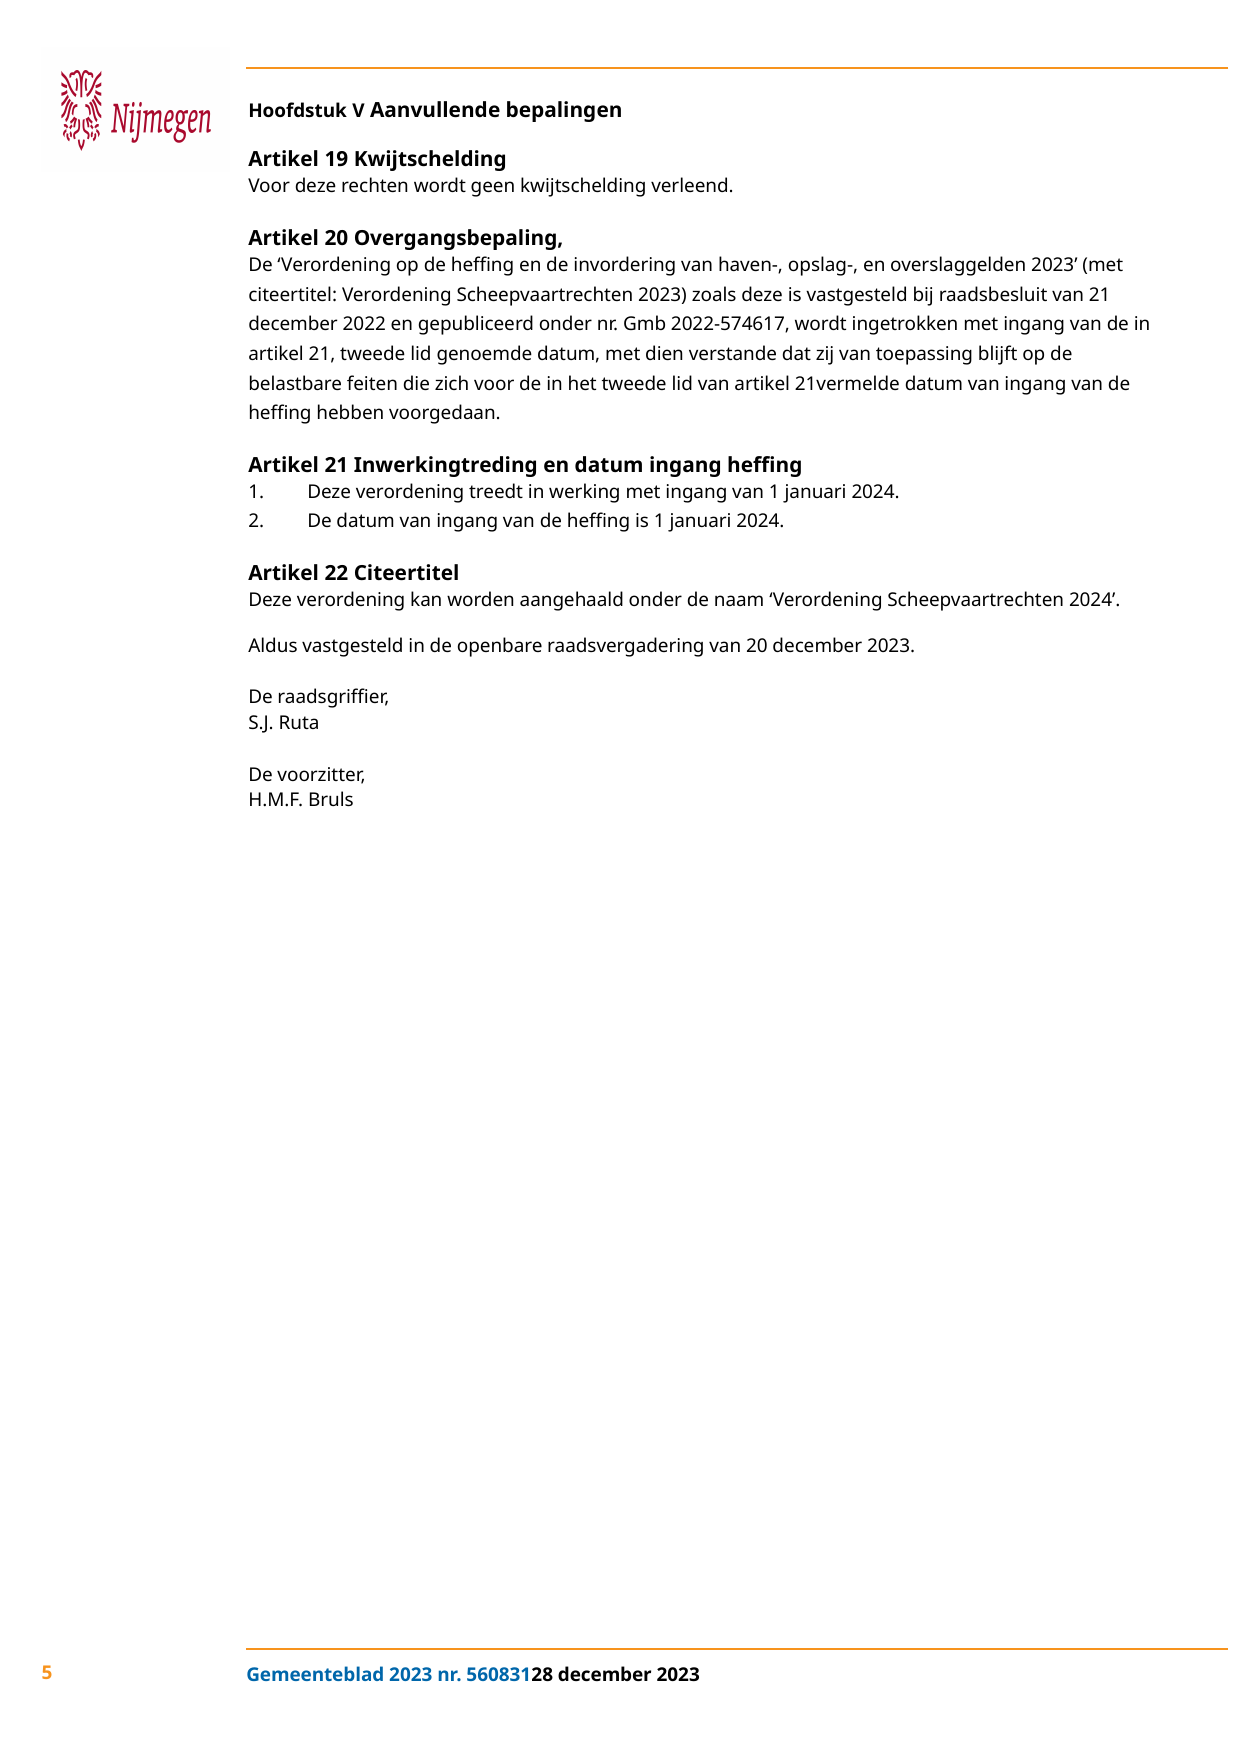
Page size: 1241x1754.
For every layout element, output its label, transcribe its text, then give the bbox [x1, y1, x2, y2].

picture [41, 47, 231, 172]
text S.J. Ruta [248, 709, 1152, 735]
list Deze verordening treedt in werking met ingang van 1 januari 2024. [248, 478, 1152, 504]
text Deze verordening kan worden aangehaald onder de naam ‘Verordening Scheepvaartrechten 2024’. [248, 587, 1152, 612]
text De raadsgriffier, [248, 684, 1152, 709]
text Artikel 22 Citeertitel [248, 558, 1152, 587]
text Hoofdstuk V Aanvullende bepalingen [248, 95, 1152, 123]
text Artikel 20 Overgangsbepaling, [248, 223, 1152, 251]
text Voor deze rechten wordt geen kwijtschelding verleend. [248, 172, 1152, 198]
text Artikel 21 Inwerkingtreding en datum ingang heffing [248, 450, 1152, 478]
text Aldus vastgesteld in de openbare raadsvergadering van 20 december 2023. [248, 632, 1152, 658]
list De datum van ingang van de heffing is 1 januari 2024. [248, 508, 1152, 533]
text De ‘Verordening op de heffing en de invordering van haven-, opslag-, en overslaggelden 2023’ (met citeertitel: Verordening Scheepvaartrechten 2023) zoals deze is vastgesteld bij raadsbesluit van 21 december 2022 en gepubliceerd onder nr. Gmb 2022-574617, wordt ingetrokken met ingang van de in artikel 21, tweede lid genoemde datum, met dien verstande dat zij van toepassing blijft op de belastbare feiten die zich voor de in het tweede lid van artikel 21vermelde datum van ingang van de heffing hebben voorgedaan. [248, 251, 1152, 425]
text De voorzitter, [248, 761, 1152, 787]
text H.M.F. Bruls [248, 787, 1152, 812]
text Artikel 19 Kwijtschelding [248, 144, 1152, 172]
